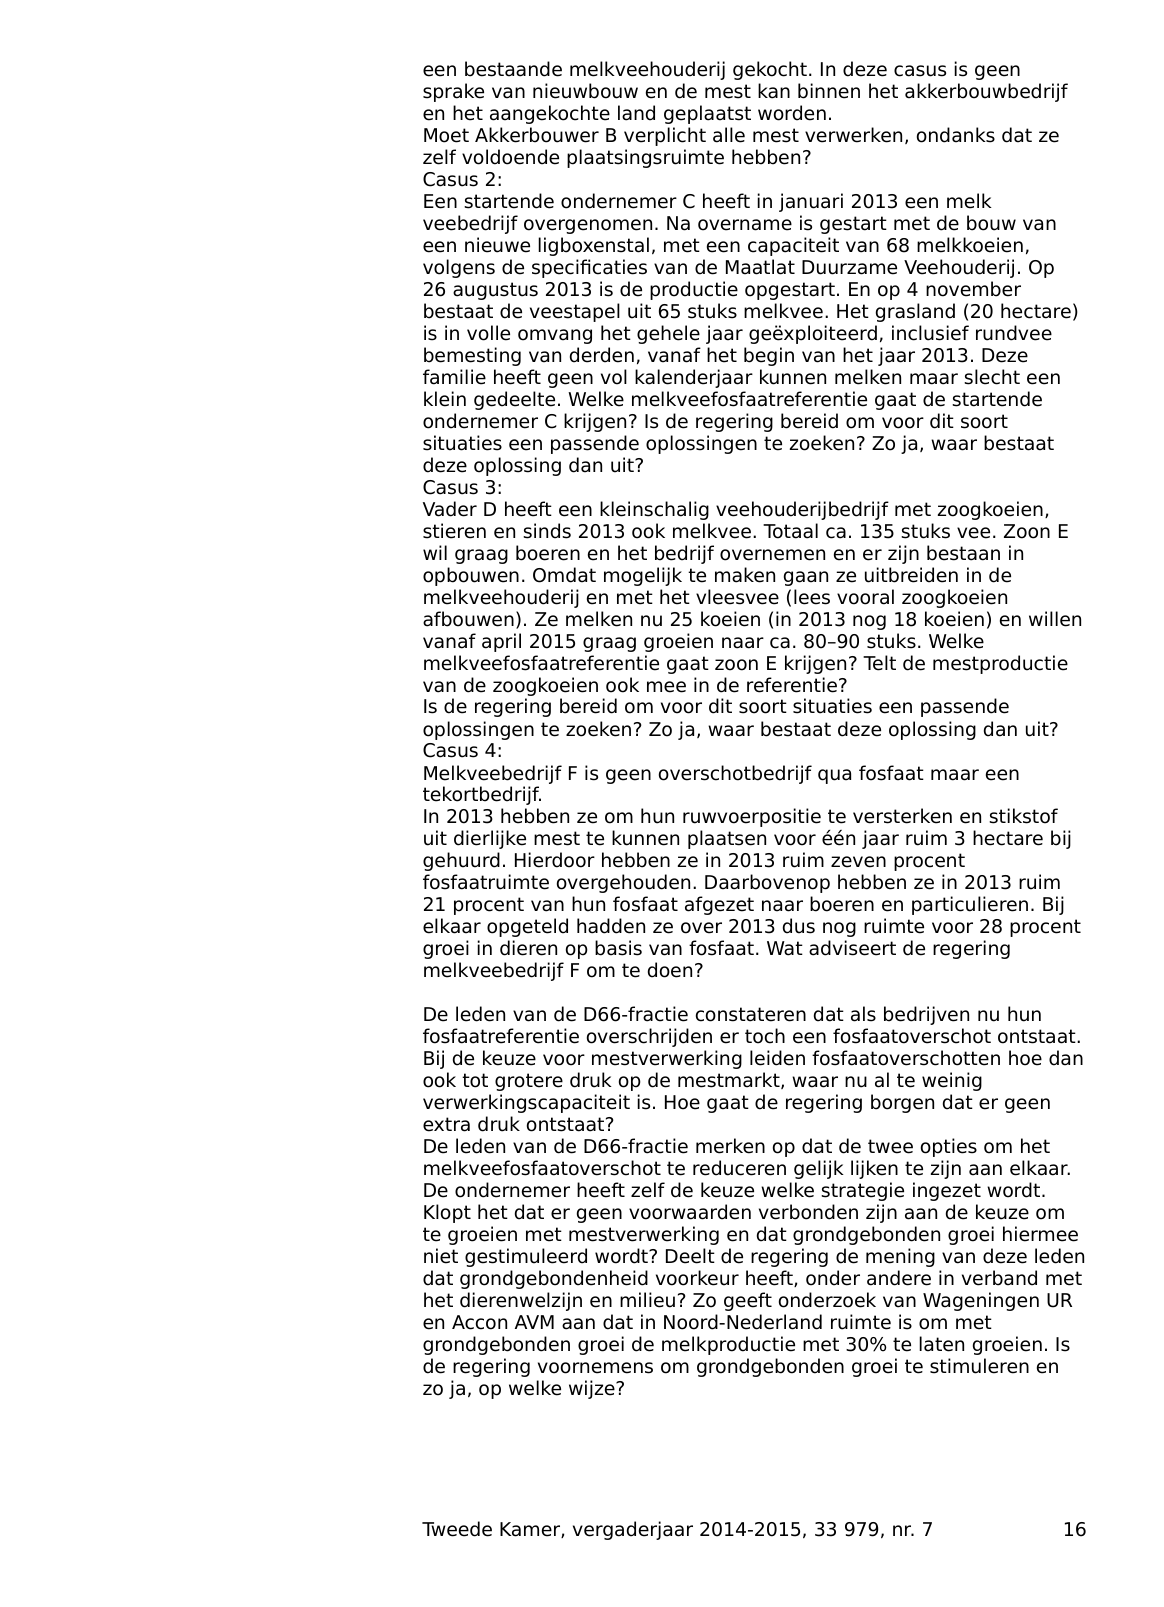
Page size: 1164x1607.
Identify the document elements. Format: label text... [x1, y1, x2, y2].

text De leden van de D66-fractie merken op dat de twee opties om het melkveefosfaatoverschot te reduceren gelijk lijken te zijn aan elkaar. De ondernemer heeft zelf de keuze welke strategie ingezet wordt. Klopt het dat er geen voorwaarden verbonden zijn aan de keuze om te groeien met mestverwerking en dat grondgebonden groei hiermee niet gestimuleerd wordt? Deelt de regering de mening van deze leden dat grondgebondenheid voorkeur heeft, onder andere in verband met het dierenwelzijn en milieu? Zo geeft onderzoek van Wageningen UR en Accon AVM aan dat in Noord-Nederland ruimte is om met grondgebonden groei de melkproductie met 30% te laten groeien. Is de regering voornemens om grondgebonden groei te stimuleren en zo ja, op welke wijze? [422, 1136, 1087, 1400]
text Casus 3: [422, 477, 1087, 499]
text In 2013 hebben ze om hun ruwvoerpositie te versterken en stikstof uit dierlijke mest te kunnen plaatsen voor één jaar ruim 3 hectare bij gehuurd. Hierdoor hebben ze in 2013 ruim zeven procent fosfaatruimte overgehouden. Daarbovenop hebben ze in 2013 ruim 21 procent van hun fosfaat afgezet naar boeren en particulieren. Bij elkaar opgeteld hadden ze over 2013 dus nog ruimte voor 28 procent groei in dieren op basis van fosfaat. Wat adviseert de regering melkveebedrijf F om te doen? [422, 806, 1087, 982]
text De leden van de D66-fractie constateren dat als bedrijven nu hun fosfaatreferentie overschrijden er toch een fosfaatoverschot ontstaat. Bij de keuze voor mestverwerking leiden fosfaatoverschotten hoe dan ook tot grotere druk op de mestmarkt, waar nu al te weinig verwerkingscapaciteit is. Hoe gaat de regering borgen dat er geen extra druk ontstaat? [422, 1004, 1087, 1136]
text Casus 2: [422, 169, 1087, 191]
text een bestaande melkveehouderij gekocht. In deze casus is geen sprake van nieuwbouw en de mest kan binnen het akkerbouwbedrijf en het aangekochte land geplaatst worden. [422, 59, 1087, 125]
text Melkveebedrijf F is geen overschotbedrijf qua fosfaat maar een tekortbedrijf. [422, 762, 1087, 806]
text Is de regering bereid om voor dit soort situaties een passende oplossingen te zoeken? Zo ja, waar bestaat deze oplossing dan uit? [422, 696, 1087, 740]
text Casus 4: [422, 740, 1087, 762]
text Vader D heeft een kleinschalig veehouderijbedrijf met zoogkoeien, stieren en sinds 2013 ook melkvee. Totaal ca. 135 stuks vee. Zoon E wil graag boeren en het bedrijf overnemen en er zijn bestaan in opbouwen. Omdat mogelijk te maken gaan ze uitbreiden in de melkveehouderij en met het vleesvee (lees vooral zoogkoeien afbouwen). Ze melken nu 25 koeien (in 2013 nog 18 koeien) en willen vanaf april 2015 graag groeien naar ca. 80–90 stuks. Welke melkveefosfaatreferentie gaat zoon E krijgen? Telt de mestproductie van de zoogkoeien ook mee in de referentie? [422, 499, 1087, 696]
text Moet Akkerbouwer B verplicht alle mest verwerken, ondanks dat ze zelf voldoende plaatsingsruimte hebben? [422, 125, 1087, 169]
text Een startende ondernemer C heeft in januari 2013 een melk veebedrijf overgenomen. Na overname is gestart met de bouw van een nieuwe ligboxenstal, met een capaciteit van 68 melkkoeien, volgens de specificaties van de Maatlat Duurzame Veehouderij. Op 26 augustus 2013 is de productie opgestart. En op 4 november bestaat de veestapel uit 65 stuks melkvee. Het grasland (20 hectare) is in volle omvang het gehele jaar geëxploiteerd, inclusief rundvee bemesting van derden, vanaf het begin van het jaar 2013. Deze familie heeft geen vol kalenderjaar kunnen melken maar slecht een klein gedeelte. Welke melkveefosfaatreferentie gaat de startende ondernemer C krijgen? Is de regering bereid om voor dit soort situaties een passende oplossingen te zoeken? Zo ja, waar bestaat deze oplossing dan uit? [422, 191, 1087, 477]
